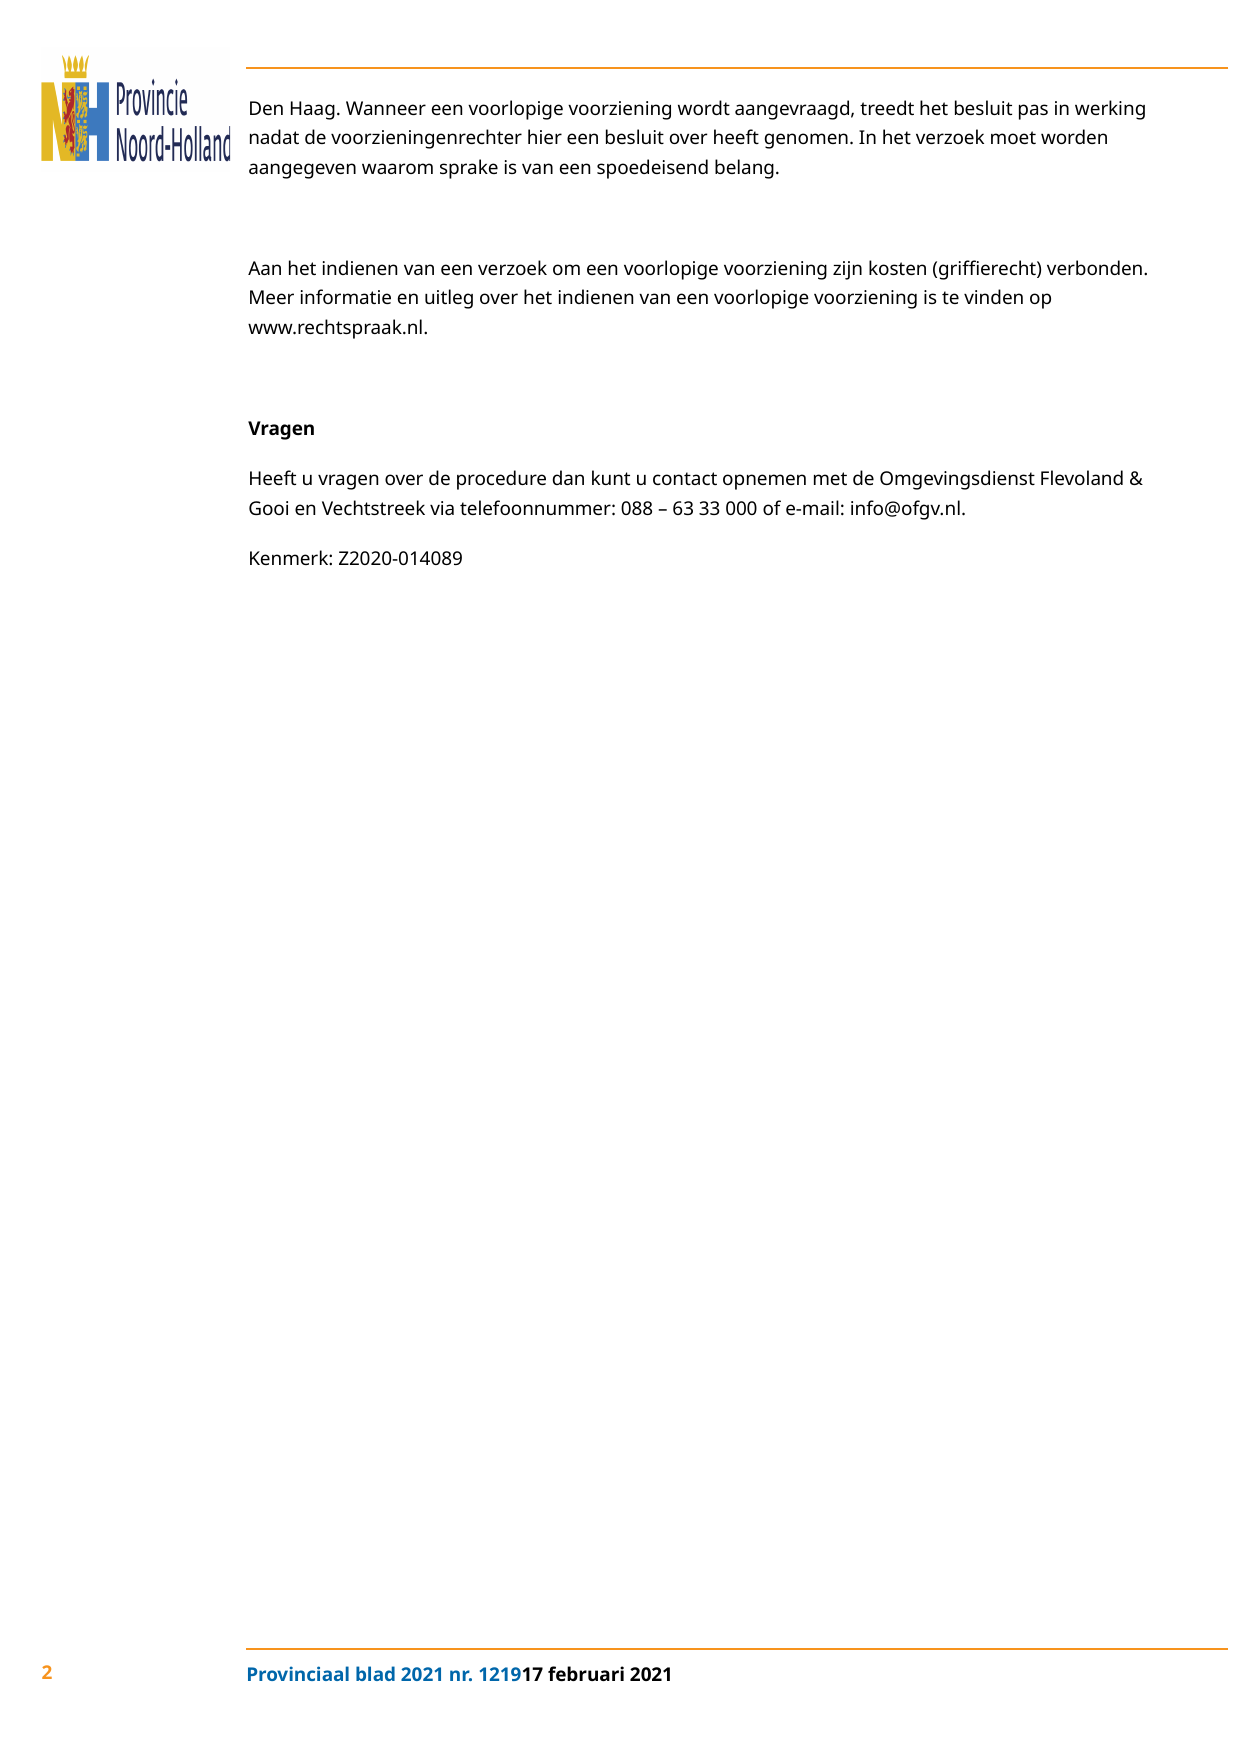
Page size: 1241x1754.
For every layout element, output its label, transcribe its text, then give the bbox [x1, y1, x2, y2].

text Kenmerk: Z2020-014089 [248, 545, 1152, 571]
text Heeft u vragen over de procedure dan kunt u contact opnemen met de Omgevingsdienst Flevoland & Gooi en Vechtstreek via telefoonnummer: 088 – 63 33 000 of e-mail: info@ofgv.nl. [248, 465, 1152, 521]
text Vragen [248, 415, 1152, 441]
picture [41, 47, 231, 172]
text Aan het indienen van een verzoek om een voorlopige voorziening zijn kosten (griffierecht) verbonden. Meer informatie en uitleg over het indienen van een voorlopige voorziening is te vinden op www.rechtspraak.nl. [248, 255, 1152, 340]
text Den Haag. Wanneer een voorlopige voorziening wordt aangevraagd, treedt het besluit pas in werking nadat de voorzieningenrechter hier een besluit over heeft genomen. In het verzoek moet worden aangegeven waarom sprake is van een spoedeisend belang. [248, 95, 1152, 180]
